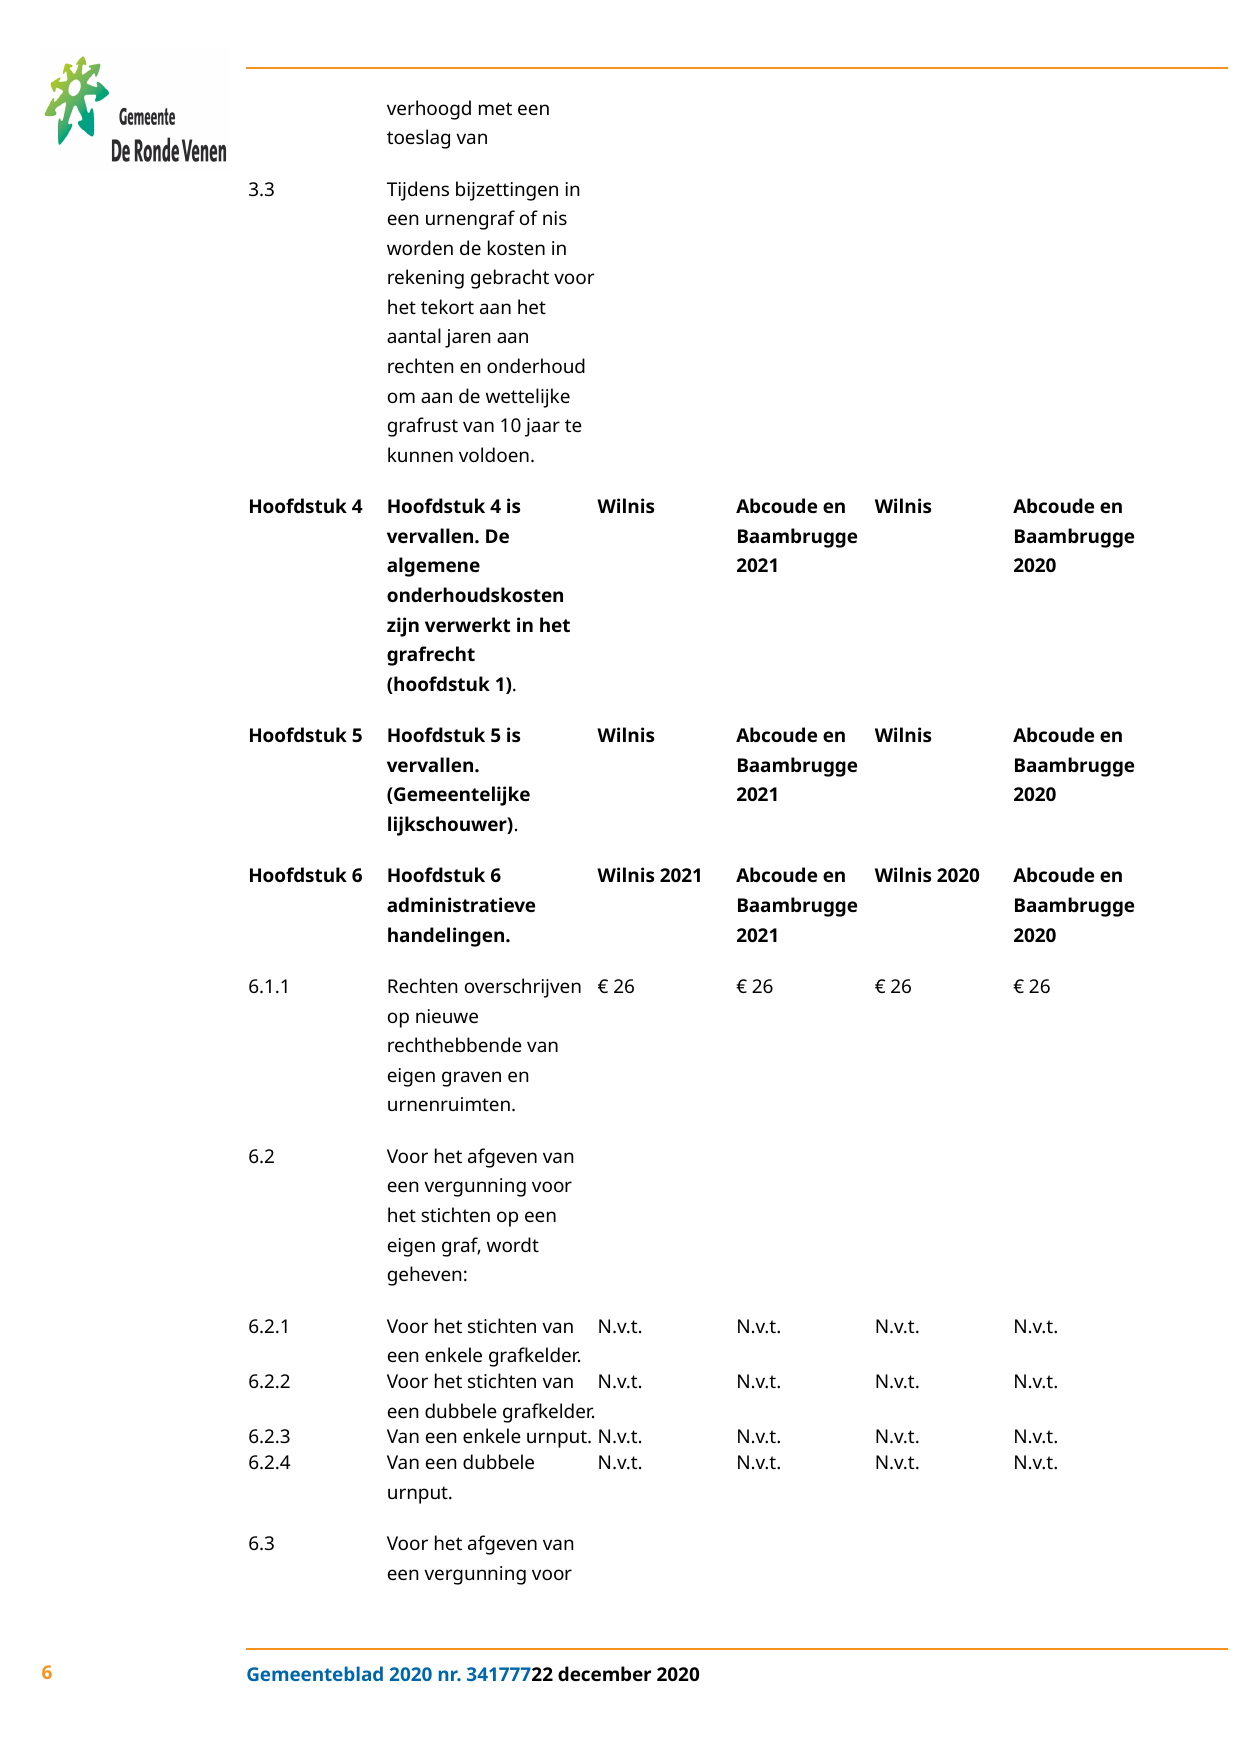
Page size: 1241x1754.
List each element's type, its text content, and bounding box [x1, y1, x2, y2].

table_cell 6.2.4 [248, 1449, 387, 1504]
table_cell [875, 1287, 1013, 1313]
table_cell € 26 [736, 973, 874, 1117]
table_cell [736, 95, 874, 150]
table_cell [875, 948, 1013, 973]
table_cell N.v.t. [1013, 1313, 1152, 1368]
table_cell [598, 1530, 736, 1586]
table_cell [736, 468, 874, 493]
table_cell N.v.t. [875, 1424, 1013, 1449]
table_cell [598, 95, 736, 150]
table_cell Tijdens bijzettingen in een urnengraf of nis worden de kosten in rekening gebracht voor het tekort aan het aantal jaren aan rechten en onderhoud om aan de wettelijke grafrust van 10 jaar te kunnen voldoen. [387, 176, 597, 468]
table_cell [736, 1143, 874, 1287]
table_cell [387, 1505, 597, 1530]
table_cell [598, 150, 736, 176]
table_cell € 26 [598, 973, 736, 1117]
table_cell N.v.t. [598, 1449, 736, 1504]
table_cell [248, 948, 387, 973]
picture [41, 47, 231, 172]
table_cell [248, 150, 387, 176]
table_cell [875, 1530, 1013, 1586]
table_cell Abcoude en Baambrugge 2021 [736, 863, 874, 948]
table_cell [1013, 468, 1152, 493]
table_cell [736, 176, 874, 468]
table_cell [598, 1143, 736, 1287]
table_cell 6.2.2 [248, 1368, 387, 1423]
table_cell [387, 697, 597, 722]
table_cell [1013, 1143, 1152, 1287]
table_cell N.v.t. [598, 1424, 736, 1449]
table_cell [598, 468, 736, 493]
table_cell Voor het afgeven van een vergunning voor [387, 1530, 597, 1586]
table_cell [736, 1505, 874, 1530]
table_cell Van een enkele urnput. [387, 1424, 597, 1449]
table_cell [736, 697, 874, 722]
table_cell [1013, 837, 1152, 863]
table_cell verhoogd met een toeslag van [387, 95, 597, 150]
table_cell N.v.t. [598, 1368, 736, 1423]
table_cell [598, 697, 736, 722]
table_cell N.v.t. [1013, 1424, 1152, 1449]
table_cell [387, 948, 597, 973]
table_cell [248, 1118, 387, 1143]
table_cell [875, 697, 1013, 722]
table_cell [875, 1505, 1013, 1530]
table_cell Voor het stichten van een dubbele grafkelder. [387, 1368, 597, 1423]
table_cell [875, 150, 1013, 176]
table_cell Rechten overschrijven op nieuwe rechthebbende van eigen graven en urnenruimten. [387, 973, 597, 1117]
table_cell [736, 1118, 874, 1143]
table_cell [248, 95, 387, 150]
table_cell N.v.t. [736, 1449, 874, 1504]
table_cell [598, 1118, 736, 1143]
table_cell N.v.t. [598, 1313, 736, 1368]
table_cell Voor het stichten van een enkele grafkelder. [387, 1313, 597, 1368]
table_cell 6.2 [248, 1143, 387, 1287]
table_cell [387, 1287, 597, 1313]
table_cell N.v.t. [875, 1368, 1013, 1423]
table_cell [387, 468, 597, 493]
table_cell N.v.t. [736, 1368, 874, 1423]
table_cell [248, 1287, 387, 1313]
table_cell Abcoude en Baambrugge 2020 [1013, 723, 1152, 837]
table_cell [248, 697, 387, 722]
table_cell N.v.t. [736, 1424, 874, 1449]
table_cell [875, 837, 1013, 863]
table_cell Abcoude en Baambrugge 2020 [1013, 863, 1152, 948]
table_cell [248, 837, 387, 863]
table_cell Abcoude en Baambrugge 2021 [736, 494, 874, 697]
table_cell [387, 150, 597, 176]
table_cell Abcoude en Baambrugge 2020 [1013, 494, 1152, 697]
table_cell Hoofdstuk 6 administratieve handelingen. [387, 863, 597, 948]
table_cell Wilnis 2020 [875, 863, 1013, 948]
table_cell [875, 176, 1013, 468]
table_cell [598, 176, 736, 468]
table_cell [1013, 697, 1152, 722]
table_cell Hoofdstuk 6 [248, 863, 387, 948]
table_cell [1013, 948, 1152, 973]
table_cell N.v.t. [875, 1449, 1013, 1504]
table_cell [1013, 1287, 1152, 1313]
table_cell [875, 468, 1013, 493]
table_cell [875, 1143, 1013, 1287]
table_cell Wilnis [598, 494, 736, 697]
table_cell Hoofdstuk 4 is vervallen. De algemene onderhoudskosten zijn verwerkt in het grafrecht (hoofdstuk 1). [387, 494, 597, 697]
table_cell [248, 468, 387, 493]
table_cell Van een dubbele urnput. [387, 1449, 597, 1504]
table_cell [1013, 176, 1152, 468]
table_cell Wilnis [875, 494, 1013, 697]
table_cell Wilnis [598, 723, 736, 837]
table_cell [1013, 1118, 1152, 1143]
table_cell [387, 1118, 597, 1143]
table_cell [1013, 95, 1152, 150]
table_cell [736, 837, 874, 863]
table_cell 6.2.1 [248, 1313, 387, 1368]
table_cell [736, 948, 874, 973]
table_cell 6.1.1 [248, 973, 387, 1117]
table_cell N.v.t. [736, 1313, 874, 1368]
table_cell Wilnis [875, 723, 1013, 837]
table_cell Hoofdstuk 5 is vervallen. (Gemeentelijke lijkschouwer). [387, 723, 597, 837]
table_cell [1013, 1530, 1152, 1586]
table_cell N.v.t. [1013, 1368, 1152, 1423]
table_cell [875, 95, 1013, 150]
table_cell 6.2.3 [248, 1424, 387, 1449]
table_cell € 26 [875, 973, 1013, 1117]
table_cell Voor het afgeven van een vergunning voor het stichten op een eigen graf, wordt geheven: [387, 1143, 597, 1287]
table_cell [875, 1118, 1013, 1143]
table_cell Hoofdstuk 5 [248, 723, 387, 837]
table_cell [598, 1287, 736, 1313]
table_cell N.v.t. [1013, 1449, 1152, 1504]
table_cell [248, 1505, 387, 1530]
table_cell Wilnis 2021 [598, 863, 736, 948]
table_cell Hoofdstuk 4 [248, 494, 387, 697]
table_cell 6.3 [248, 1530, 387, 1586]
table_cell [598, 1505, 736, 1530]
table_cell N.v.t. [875, 1313, 1013, 1368]
table_cell [598, 837, 736, 863]
table_cell [387, 837, 597, 863]
table_cell Abcoude en Baambrugge 2021 [736, 723, 874, 837]
table_cell 3.3 [248, 176, 387, 468]
table_cell [736, 1287, 874, 1313]
table_cell [1013, 150, 1152, 176]
table_cell [736, 1530, 874, 1586]
table_cell [736, 150, 874, 176]
table_cell € 26 [1013, 973, 1152, 1117]
table_cell [598, 948, 736, 973]
table_cell [1013, 1505, 1152, 1530]
